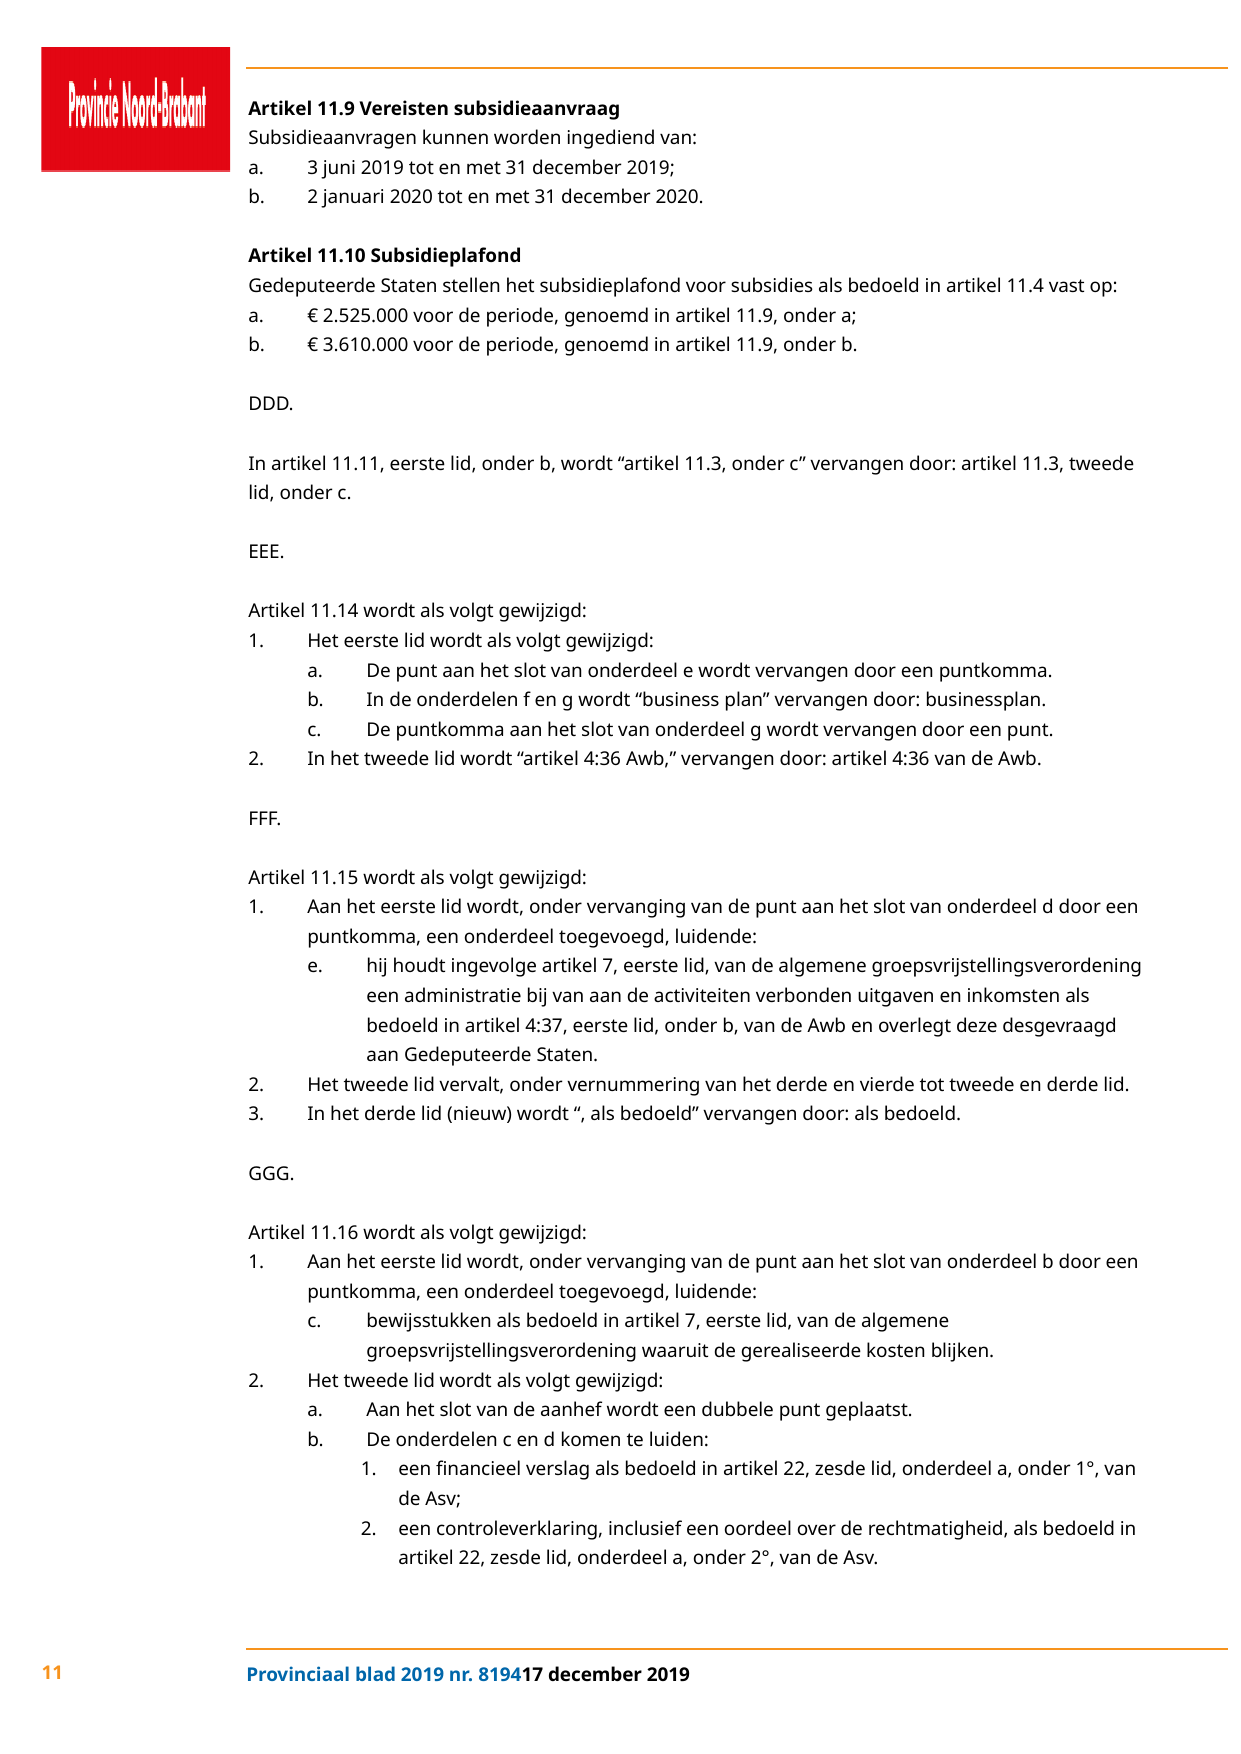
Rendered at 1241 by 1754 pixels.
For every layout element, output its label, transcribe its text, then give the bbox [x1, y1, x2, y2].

list De onderdelen c en d komen te luiden: [307, 1426, 1152, 1452]
list In het derde lid (nieuw) wordt “, als bedoeld” vervangen door: als bedoeld. [248, 1101, 1152, 1126]
list Het tweede lid vervalt, onder vernummering van het derde en vierde tot tweede en derde lid. [248, 1071, 1152, 1097]
text Gedeputeerde Staten stellen het subsidieplafond voor subsidies als bedoeld in artikel 11.4 vast op: [248, 272, 1152, 298]
text FFF. [248, 805, 1152, 831]
list 2 januari 2020 tot en met 31 december 2020. [248, 183, 1152, 209]
list bewijsstukken als bedoeld in artikel 7, eerste lid, van de algemene groepsvrijstellingsverordening waaruit de gerealiseerde kosten blijken. [307, 1308, 1152, 1363]
list Aan het eerste lid wordt, onder vervanging van de punt aan het slot van onderdeel b door een puntkomma, een onderdeel toegevoegd, luidende: [248, 1248, 1152, 1304]
text DDD. [248, 391, 1152, 416]
list Aan het eerste lid wordt, onder vervanging van de punt aan het slot van onderdeel d door een puntkomma, een onderdeel toegevoegd, luidende: [248, 893, 1152, 949]
list een financieel verslag als bedoeld in artikel 22, zesde lid, onderdeel a, onder 1°, van de Asv; [361, 1456, 1152, 1511]
list Het eerste lid wordt als volgt gewijzigd: [248, 627, 1152, 653]
text Artikel 11.9 Vereisten subsidieaanvraag [248, 95, 1152, 121]
list Aan het slot van de aanhef wordt een dubbele punt geplaatst. [307, 1396, 1152, 1422]
list Het tweede lid wordt als volgt gewijzigd: [248, 1367, 1152, 1393]
list hij houdt ingevolge artikel 7, eerste lid, van de algemene groepsvrijstellingsverordening een administratie bij van aan de activiteiten verbonden uitgaven en inkomsten als bedoeld in artikel 4:37, eerste lid, onder b, van de Awb en overlegt deze desgevraagd aan Gedeputeerde Staten. [307, 953, 1152, 1067]
text In artikel 11.11, eerste lid, onder b, wordt “artikel 11.3, onder c” vervangen door: artikel 11.3, tweede lid, onder c. [248, 450, 1152, 505]
picture [41, 47, 231, 172]
list € 3.610.000 voor de periode, genoemd in artikel 11.9, onder b. [248, 331, 1152, 357]
list € 2.525.000 voor de periode, genoemd in artikel 11.9, onder a; [248, 302, 1152, 328]
text GGG. [248, 1160, 1152, 1186]
text Artikel 11.14 wordt als volgt gewijzigd: [248, 598, 1152, 623]
list 3 juni 2019 tot en met 31 december 2019; [248, 154, 1152, 180]
list In het tweede lid wordt “artikel 4:36 Awb,” vervangen door: artikel 4:36 van de Awb. [248, 746, 1152, 771]
text Artikel 11.16 wordt als volgt gewijzigd: [248, 1219, 1152, 1245]
text Artikel 11.15 wordt als volgt gewijzigd: [248, 864, 1152, 890]
list In de onderdelen f en g wordt “business plan” vervangen door: businessplan. [307, 686, 1152, 712]
text Subsidieaanvragen kunnen worden ingediend van: [248, 124, 1152, 150]
text EEE. [248, 538, 1152, 564]
list De puntkomma aan het slot van onderdeel g wordt vervangen door een punt. [307, 716, 1152, 742]
text Artikel 11.10 Subsidieplafond [248, 243, 1152, 268]
list De punt aan het slot van onderdeel e wordt vervangen door een puntkomma. [307, 657, 1152, 683]
list een controleverklaring, inclusief een oordeel over de rechtmatigheid, als bedoeld in artikel 22, zesde lid, onderdeel a, onder 2°, van de Asv. [361, 1515, 1152, 1570]
